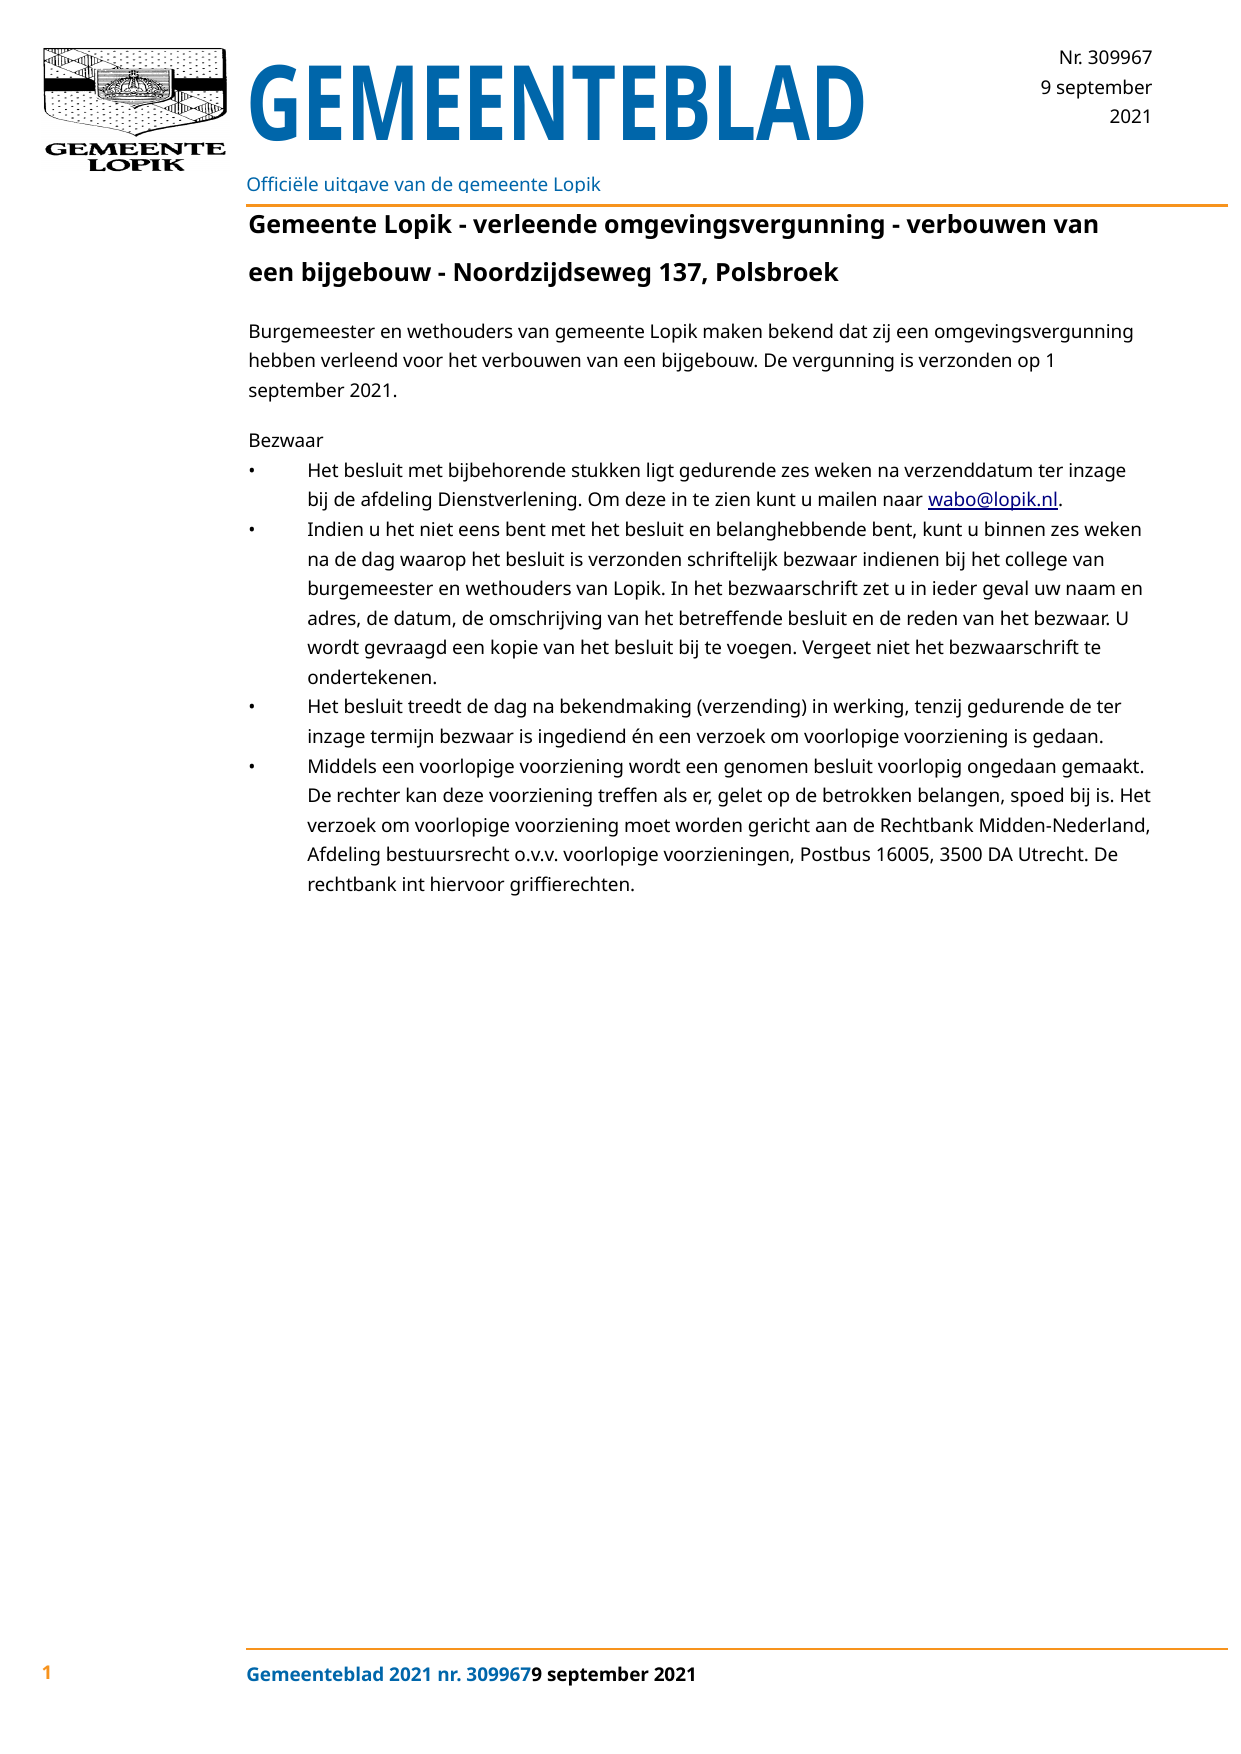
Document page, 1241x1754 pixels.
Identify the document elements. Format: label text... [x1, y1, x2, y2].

text Bezwaar [248, 427, 1152, 453]
text Burgemeester en wethouders van gemeente Lopik maken bekend dat zij een omgevingsvergunning hebben verleend voor het verbouwen van een bijgebouw. De vergunning is verzonden op 1 september 2021. [248, 318, 1152, 403]
list Indien u het niet eens bent met het besluit en belanghebbende bent, kunt u binnen zes weken na de dag waarop het besluit is verzonden schriftelijk bezwaar indienen bij het college van burgemeester en wethouders van Lopik. In het bezwaarschrift zet u in ieder geval uw naam en adres, de datum, de omschrijving van het betreffende besluit en de reden van het bezwaar. U wordt gevraagd een kopie van het besluit bij te voegen. Vergeet niet het bezwaarschrift te ondertekenen. [248, 516, 1152, 690]
list Middels een voorlopige voorziening wordt een genomen besluit voorlopig ongedaan gemaakt. De rechter kan deze voorziening treffen als er, gelet op de betrokken belangen, spoed bij is. Het verzoek om voorlopige voorziening moet worden gericht aan de Rechtbank Midden-Nederland, Afdeling bestuursrecht o.v.v. voorlopige voorzieningen, Postbus 16005, 3500 DA Utrecht. De rechtbank int hiervoor griffierechten. [248, 753, 1152, 897]
list Het besluit met bijbehorende stukken ligt gedurende zes weken na verzenddatum ter inzage bij de afdeling Dienstverlening. Om deze in te zien kunt u mailen naar wabo@lopik.nl. [248, 457, 1152, 512]
text Gemeente Lopik - verleende omgevingsvergunning - verbouwen van een bijgebouw - Noordzijdseweg 137, Polsbroek [248, 207, 1152, 288]
picture [41, 47, 231, 172]
list Het besluit treedt de dag na bekendmaking (verzending) in werking, tenzij gedurende de ter inzage termijn bezwaar is ingediend én een verzoek om voorlopige voorziening is gedaan. [248, 694, 1152, 749]
